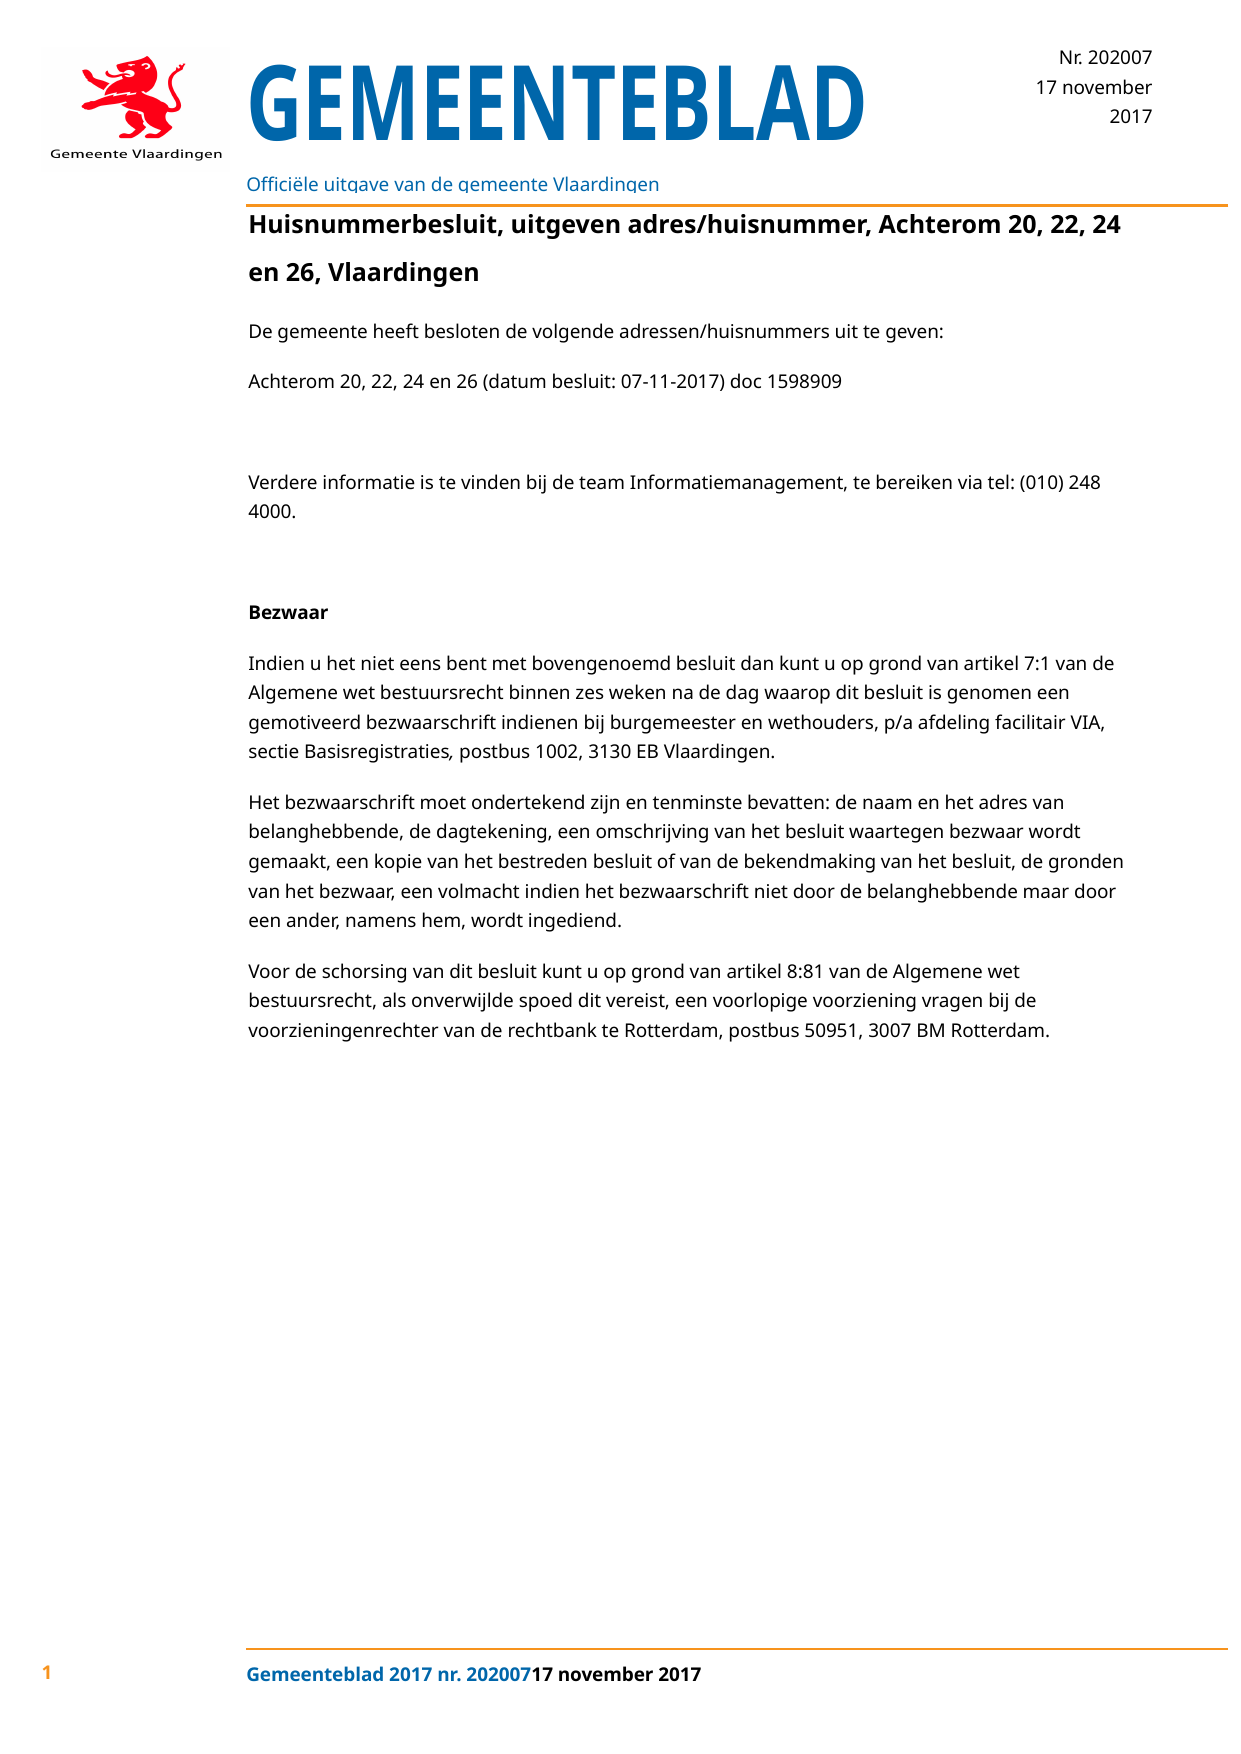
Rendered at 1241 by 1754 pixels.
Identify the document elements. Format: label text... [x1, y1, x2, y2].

text Voor de schorsing van dit besluit kunt u op grond van artikel 8:81 van de Algemene wet bestuursrecht, als onverwijlde spoed dit vereist, een voorlopige voorziening vragen bij de voorzieningenrechter van de rechtbank te Rotterdam, postbus 50951, 3007 BM Rotterdam. [248, 958, 1152, 1043]
picture [41, 47, 231, 172]
text Indien u het niet eens bent met bovengenoemd besluit dan kunt u op grond van artikel 7:1 van de Algemene wet bestuursrecht binnen zes weken na de dag waarop dit besluit is genomen een gemotiveerd bezwaarschrift indienen bij burgemeester en wethouders, p/a afdeling facilitair VIA, sectie Basisregistraties, postbus 1002, 3130 EB Vlaardingen. [248, 650, 1152, 764]
text De gemeente heeft besloten de volgende adressen/huisnummers uit te geven: [248, 318, 1152, 344]
text Huisnummerbesluit, uitgeven adres/huisnummer, Achterom 20, 22, 24 en 26, Vlaardingen [248, 207, 1152, 288]
text Achterom 20, 22, 24 en 26 (datum besluit: 07-11-2017) doc 1598909 [248, 368, 1152, 394]
text Verdere informatie is te vinden bij de team Informatiemanagement, te bereiken via tel: (010) 248 4000. [248, 469, 1152, 524]
text Het bezwaarschrift moet ondertekend zijn en tenminste bevatten: de naam en het adres van belanghebbende, de dagtekening, een omschrijving van het besluit waartegen bezwaar wordt gemaakt, een kopie van het bestreden besluit of van de bekendmaking van het besluit, de gronden van het bezwaar, een volmacht indien het bezwaarschrift niet door de belanghebbende maar door een ander, namens hem, wordt ingediend. [248, 789, 1152, 933]
text Bezwaar [248, 599, 1152, 625]
